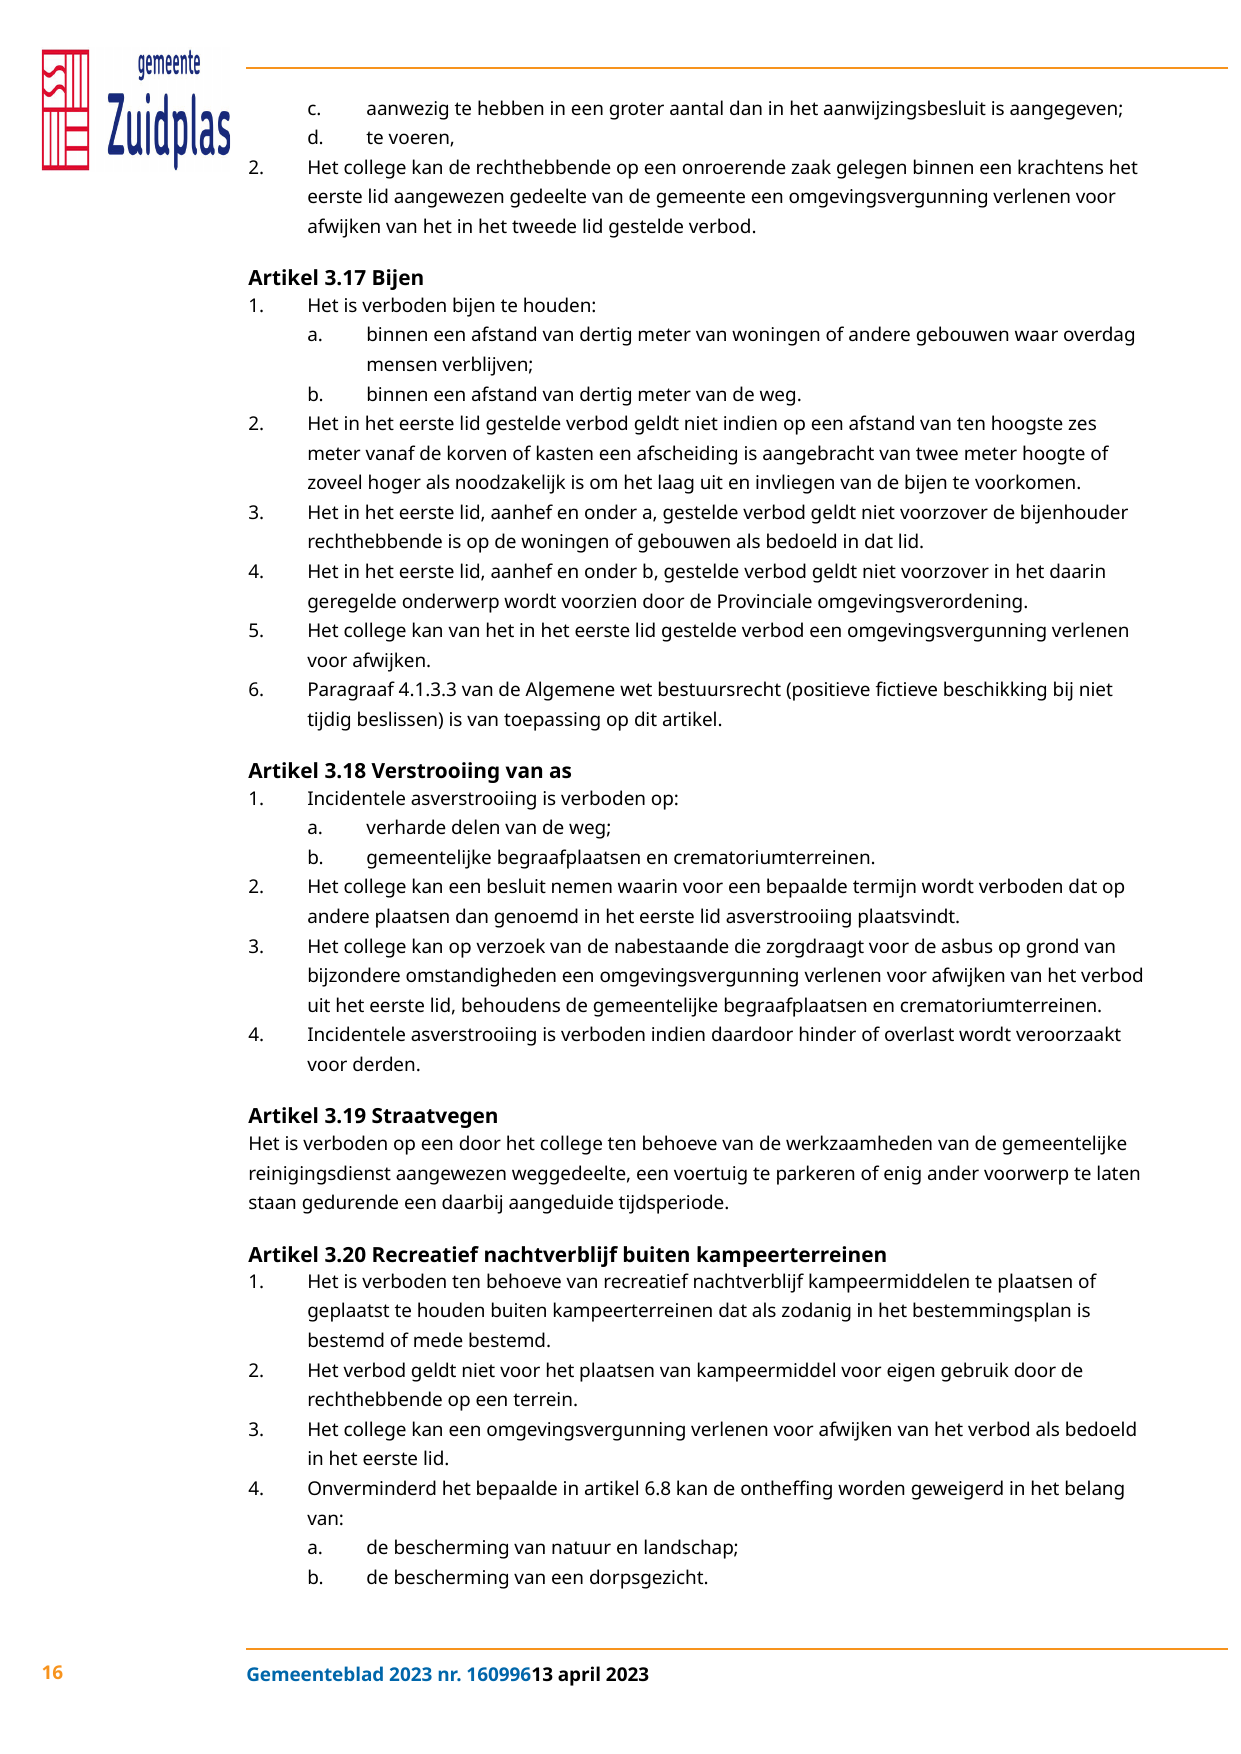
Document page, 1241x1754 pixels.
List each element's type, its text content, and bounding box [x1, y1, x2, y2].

list aanwezig te hebben in een groter aantal dan in het aanwijzingsbesluit is aangegeven; [307, 95, 1152, 121]
list Paragraaf 4.1.3.3 van de Algemene wet bestuursrecht (positieve fictieve beschikking bij niet tijdig beslissen) is van toepassing op dit artikel. [248, 677, 1152, 732]
list Het in het eerste lid gestelde verbod geldt niet indien op een afstand van ten hoogste zes meter vanaf de korven of kasten een afscheiding is aangebracht van twee meter hoogte of zoveel hoger als noodzakelijk is om het laag uit en invliegen van de bijen te voorkomen. [248, 410, 1152, 495]
list Het college kan de rechthebbende op een onroerende zaak gelegen binnen een krachtens het eerste lid aangewezen gedeelte van de gemeente een omgevingsvergunning verlenen voor afwijken van het in het tweede lid gestelde verbod. [248, 154, 1152, 239]
list verharde delen van de weg; [307, 814, 1152, 840]
list Het verbod geldt niet voor het plaatsen van kampeermiddel voor eigen gebruik door de rechthebbende op een terrein. [248, 1357, 1152, 1412]
list Het college kan op verzoek van de nabestaande die zorgdraagt voor de asbus op grond van bijzondere omstandigheden een omgevingsvergunning verlenen voor afwijken van het verbod uit het eerste lid, behoudens de gemeentelijke begraafplaatsen en crematoriumterreinen. [248, 933, 1152, 1018]
text Artikel 3.20 Recreatief nachtverblijf buiten kampeerterreinen [248, 1240, 1152, 1268]
text Artikel 3.17 Bijen [248, 263, 1152, 292]
list Het in het eerste lid, aanhef en onder b, gestelde verbod geldt niet voorzover in het daarin geregelde onderwerp wordt voorzien door de Provinciale omgevingsverordening. [248, 558, 1152, 613]
text Artikel 3.19 Straatvegen [248, 1102, 1152, 1130]
list binnen een afstand van dertig meter van woningen of andere gebouwen waar overdag mensen verblijven; [307, 322, 1152, 377]
list Het college kan een besluit nemen waarin voor een bepaalde termijn wordt verboden dat op andere plaatsen dan genoemd in het eerste lid asverstrooiing plaatsvindt. [248, 874, 1152, 929]
text Het is verboden op een door het college ten behoeve van de werkzaamheden van de gemeentelijke reinigingsdienst aangewezen weggedeelte, een voertuig te parkeren of enig ander voorwerp te laten staan gedurende een daarbij aangeduide tijdsperiode. [248, 1130, 1152, 1215]
text Artikel 3.18 Verstrooiing van as [248, 757, 1152, 785]
list Het is verboden ten behoeve van recreatief nachtverblijf kampeermiddelen te plaatsen of geplaatst te houden buiten kampeerterreinen dat als zodanig in het bestemmingsplan is bestemd of mede bestemd. [248, 1268, 1152, 1353]
list binnen een afstand van dertig meter van de weg. [307, 381, 1152, 406]
list Onverminderd het bepaalde in artikel 6.8 kan de ontheffing worden geweigerd in het belang van: [248, 1475, 1152, 1531]
list Het is verboden bijen te houden: [248, 292, 1152, 318]
list Het college kan van het in het eerste lid gestelde verbod een omgevingsvergunning verlenen voor afwijken. [248, 617, 1152, 673]
list gemeentelijke begraafplaatsen en crematoriumterreinen. [307, 844, 1152, 870]
list te voeren, [307, 124, 1152, 150]
list Incidentele asverstrooiing is verboden op: [248, 785, 1152, 811]
picture [41, 47, 231, 172]
list de bescherming van natuur en landschap; [307, 1534, 1152, 1560]
list Het college kan een omgevingsvergunning verlenen voor afwijken van het verbod als bedoeld in het eerste lid. [248, 1416, 1152, 1471]
list Incidentele asverstrooiing is verboden indien daardoor hinder of overlast wordt veroorzaakt voor derden. [248, 1022, 1152, 1077]
list de bescherming van een dorpsgezicht. [307, 1564, 1152, 1590]
list Het in het eerste lid, aanhef en onder a, gestelde verbod geldt niet voorzover de bijenhouder rechthebbende is op de woningen of gebouwen als bedoeld in dat lid. [248, 499, 1152, 554]
